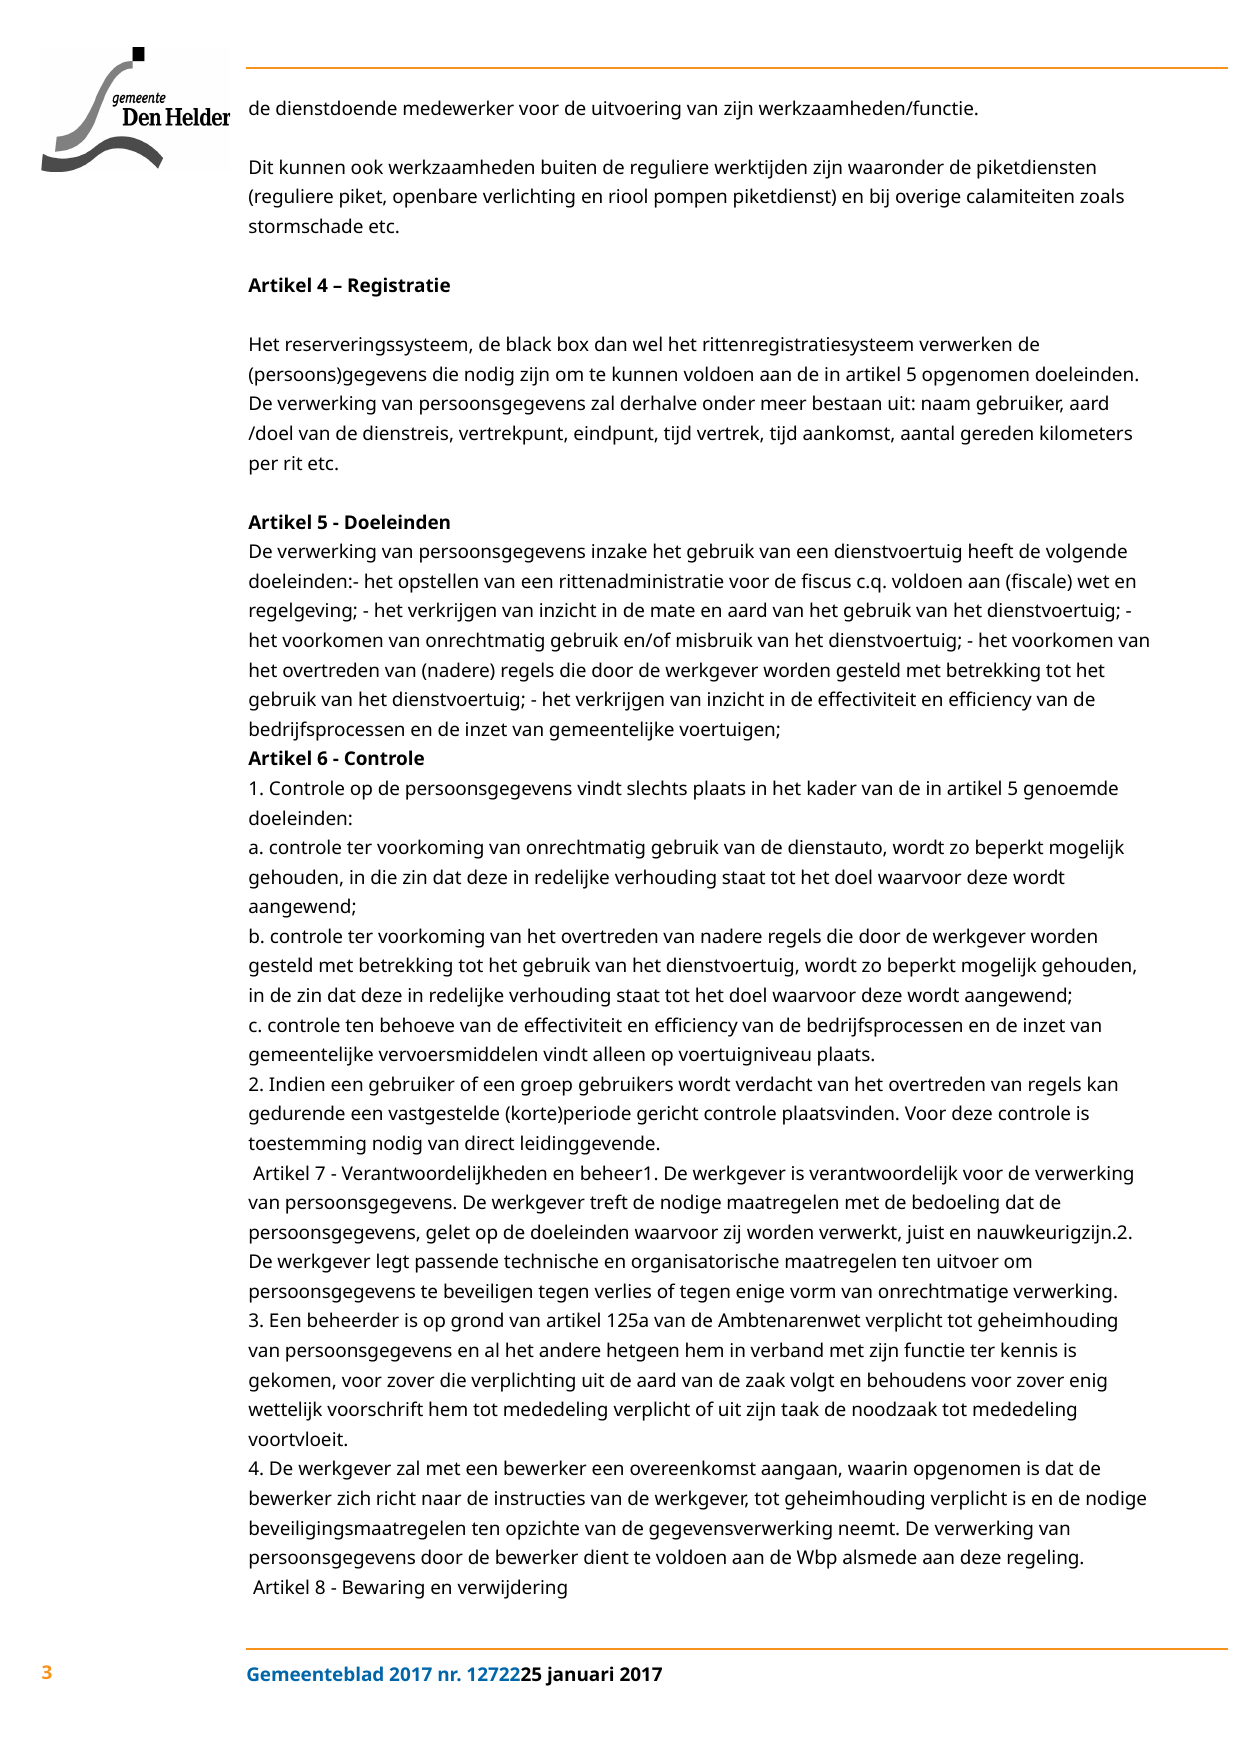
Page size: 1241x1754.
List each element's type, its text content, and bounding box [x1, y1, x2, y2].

text b. controle ter voorkoming van het overtreden van nadere regels die door de werkgever worden gesteld met betrekking tot het gebruik van het dienstvoertuig, wordt zo beperkt mogelijk gehouden, in de zin dat deze in redelijke verhouding staat tot het doel waarvoor deze wordt aangewend; [248, 923, 1152, 1008]
text Artikel 8 - Bewaring en verwijdering [248, 1574, 1152, 1600]
text Artikel 7 - Verantwoordelijkheden en beheer1. De werkgever is verantwoordelijk voor de verwerking van persoonsgegevens. De werkgever treft de nodige maatregelen met de bedoeling dat de persoonsgegevens, gelet op de doeleinden waarvoor zij worden verwerkt, juist en nauwkeurigzijn.2. De werkgever legt passende technische en organisatorische maatregelen ten uitvoer om persoonsgegevens te beveiligen tegen verlies of tegen enige vorm van onrechtmatige verwerking. [248, 1160, 1152, 1304]
text Dit kunnen ook werkzaamheden buiten de reguliere werktijden zijn waaronder de piketdiensten (reguliere piket, openbare verlichting en riool pompen piketdienst) en bij overige calamiteiten zoals stormschade etc. [248, 154, 1152, 239]
text 1. Controle op de persoonsgegevens vindt slechts plaats in het kader van de in artikel 5 genoemde doeleinden: [248, 775, 1152, 831]
picture [41, 47, 231, 172]
text Artikel 4 – Registratie [248, 272, 1152, 298]
text De verwerking van persoonsgegevens inzake het gebruik van een dienstvoertuig heeft de volgende doeleinden:- het opstellen van een rittenadministratie voor de fiscus c.q. voldoen aan (fiscale) wet en regelgeving; - het verkrijgen van inzicht in de mate en aard van het gebruik van het dienstvoertuig; - het voorkomen van onrechtmatig gebruik en/of misbruik van het dienstvoertuig; - het voorkomen van het overtreden van (nadere) regels die door de werkgever worden gesteld met betrekking tot het gebruik van het dienstvoertuig; - het verkrijgen van inzicht in de effectiviteit en efficiency van de bedrijfsprocessen en de inzet van gemeentelijke voertuigen; [248, 538, 1152, 742]
text 4. De werkgever zal met een bewerker een overeenkomst aangaan, waarin opgenomen is dat de bewerker zich richt naar de instructies van de werkgever, tot geheimhouding verplicht is en de nodige beveiligingsmaatregelen ten opzichte van de gegevensverwerking neemt. De verwerking van persoonsgegevens door de bewerker dient te voldoen aan de Wbp alsmede aan deze regeling. [248, 1456, 1152, 1570]
text Het reserveringssysteem, de black box dan wel het rittenregistratiesysteem verwerken de (persoons)gegevens die nodig zijn om te kunnen voldoen aan de in artikel 5 opgenomen doeleinden. De verwerking van persoonsgegevens zal derhalve onder meer bestaan uit: naam gebruiker, aard /doel van de dienstreis, vertrekpunt, eindpunt, tijd vertrek, tijd aankomst, aantal gereden kilometers per rit etc. [248, 331, 1152, 476]
text Artikel 5 - Doeleinden [248, 509, 1152, 535]
text a. controle ter voorkoming van onrechtmatig gebruik van de dienstauto, wordt zo beperkt mogelijk gehouden, in die zin dat deze in redelijke verhouding staat tot het doel waarvoor deze wordt aangewend; [248, 834, 1152, 919]
text Artikel 6 - Controle [248, 746, 1152, 771]
text de dienstdoende medewerker voor de uitvoering van zijn werkzaamheden/functie. [248, 95, 1152, 121]
text 2. Indien een gebruiker of een groep gebruikers wordt verdacht van het overtreden van regels kan gedurende een vastgestelde (korte)periode gericht controle plaatsvinden. Voor deze controle is toestemming nodig van direct leidinggevende. [248, 1071, 1152, 1156]
text c. controle ten behoeve van de effectiviteit en efficiency van de bedrijfsprocessen en de inzet van gemeentelijke vervoersmiddelen vindt alleen op voertuigniveau plaats. [248, 1012, 1152, 1067]
text 3. Een beheerder is op grond van artikel 125a van de Ambtenarenwet verplicht tot geheimhouding van persoonsgegevens en al het andere hetgeen hem in verband met zijn functie ter kennis is gekomen, voor zover die verplichting uit de aard van de zaak volgt en behoudens voor zover enig wettelijk voorschrift hem tot mededeling verplicht of uit zijn taak de noodzaak tot mededeling voortvloeit. [248, 1308, 1152, 1452]
